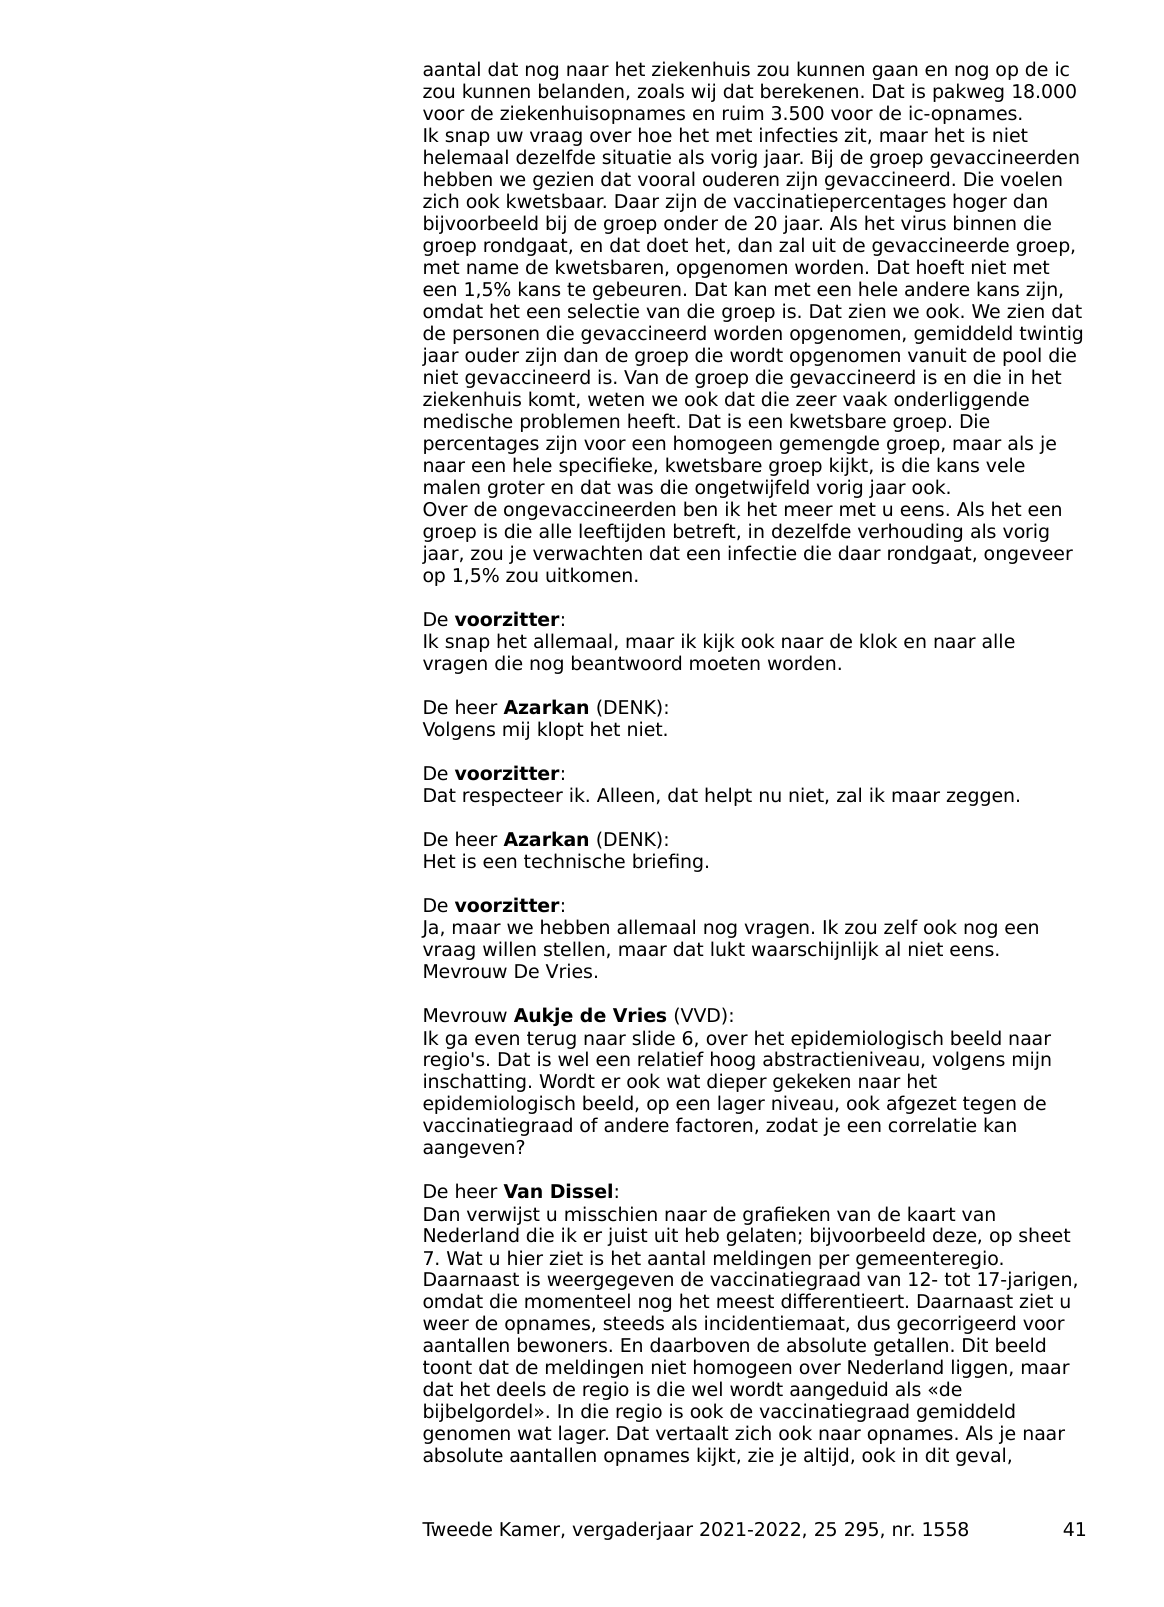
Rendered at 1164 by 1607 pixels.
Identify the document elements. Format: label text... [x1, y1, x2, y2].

text De voorzitter: [422, 609, 1087, 631]
text aantal dat nog naar het ziekenhuis zou kunnen gaan en nog op de ic zou kunnen belanden, zoals wij dat berekenen. Dat is pakweg 18.000 voor de ziekenhuisopnames en ruim 3.500 voor de ic-opnames. [422, 59, 1087, 125]
text Het is een technische briefing. [422, 851, 1087, 873]
text De heer Azarkan (DENK): [422, 697, 1087, 719]
text Dat respecteer ik. Alleen, dat helpt nu niet, zal ik maar zeggen. [422, 785, 1087, 807]
text Ik snap uw vraag over hoe het met infecties zit, maar het is niet helemaal dezelfde situatie als vorig jaar. Bij de groep gevaccineerden hebben we gezien dat vooral ouderen zijn gevaccineerd. Die voelen zich ook kwetsbaar. Daar zijn de vaccinatiepercentages hoger dan bijvoorbeeld bij de groep onder de 20 jaar. Als het virus binnen die groep rondgaat, en dat doet het, dan zal uit de gevaccineerde groep, met name de kwetsbaren, opgenomen worden. Dat hoeft niet met een 1,5% kans te gebeuren. Dat kan met een hele andere kans zijn, omdat het een selectie van die groep is. Dat zien we ook. We zien dat de personen die gevaccineerd worden opgenomen, gemiddeld twintig jaar ouder zijn dan de groep die wordt opgenomen vanuit de pool die niet gevaccineerd is. Van de groep die gevaccineerd is en die in het ziekenhuis komt, weten we ook dat die zeer vaak onderliggende medische problemen heeft. Dat is een kwetsbare groep. Die percentages zijn voor een homogeen gemengde groep, maar als je naar een hele specifieke, kwetsbare groep kijkt, is die kans vele malen groter en dat was die ongetwijfeld vorig jaar ook. [422, 125, 1087, 499]
text Mevrouw Aukje de Vries (VVD): [422, 1005, 1087, 1027]
text Dan verwijst u misschien naar de grafieken van de kaart van Nederland die ik er juist uit heb gelaten; bijvoorbeeld deze, op sheet 7. Wat u hier ziet is het aantal meldingen per gemeenteregio. Daarnaast is weergegeven de vaccinatiegraad van 12- tot 17-jarigen, omdat die momenteel nog het meest differentieert. Daarnaast ziet u weer de opnames, steeds als incidentiemaat, dus gecorrigeerd voor aantallen bewoners. En daarboven de absolute getallen. Dit beeld toont dat de meldingen niet homogeen over Nederland liggen, maar dat het deels de regio is die wel wordt aangeduid als «de bijbelgordel». In die regio is ook de vaccinatiegraad gemiddeld genomen wat lager. Dat vertaalt zich ook naar opnames. Als je naar absolute aantallen opnames kijkt, zie je altijd, ook in dit geval, [422, 1203, 1087, 1467]
text De heer Azarkan (DENK): [422, 829, 1087, 851]
text Ja, maar we hebben allemaal nog vragen. Ik zou zelf ook nog een vraag willen stellen, maar dat lukt waarschijnlijk al niet eens. Mevrouw De Vries. [422, 917, 1087, 983]
text Volgens mij klopt het niet. [422, 719, 1087, 741]
text De heer Van Dissel: [422, 1181, 1087, 1203]
text Over de ongevaccineerden ben ik het meer met u eens. Als het een groep is die alle leeftijden betreft, in dezelfde verhouding als vorig jaar, zou je verwachten dat een infectie die daar rondgaat, ongeveer op 1,5% zou uitkomen. [422, 499, 1087, 587]
text Ik ga even terug naar slide 6, over het epidemiologisch beeld naar regio's. Dat is wel een relatief hoog abstractieniveau, volgens mijn inschatting. Wordt er ook wat dieper gekeken naar het epidemiologisch beeld, op een lager niveau, ook afgezet tegen de vaccinatiegraad of andere factoren, zodat je een correlatie kan aangeven? [422, 1027, 1087, 1159]
text Ik snap het allemaal, maar ik kijk ook naar de klok en naar alle vragen die nog beantwoord moeten worden. [422, 631, 1087, 675]
text De voorzitter: [422, 895, 1087, 917]
text De voorzitter: [422, 763, 1087, 785]
